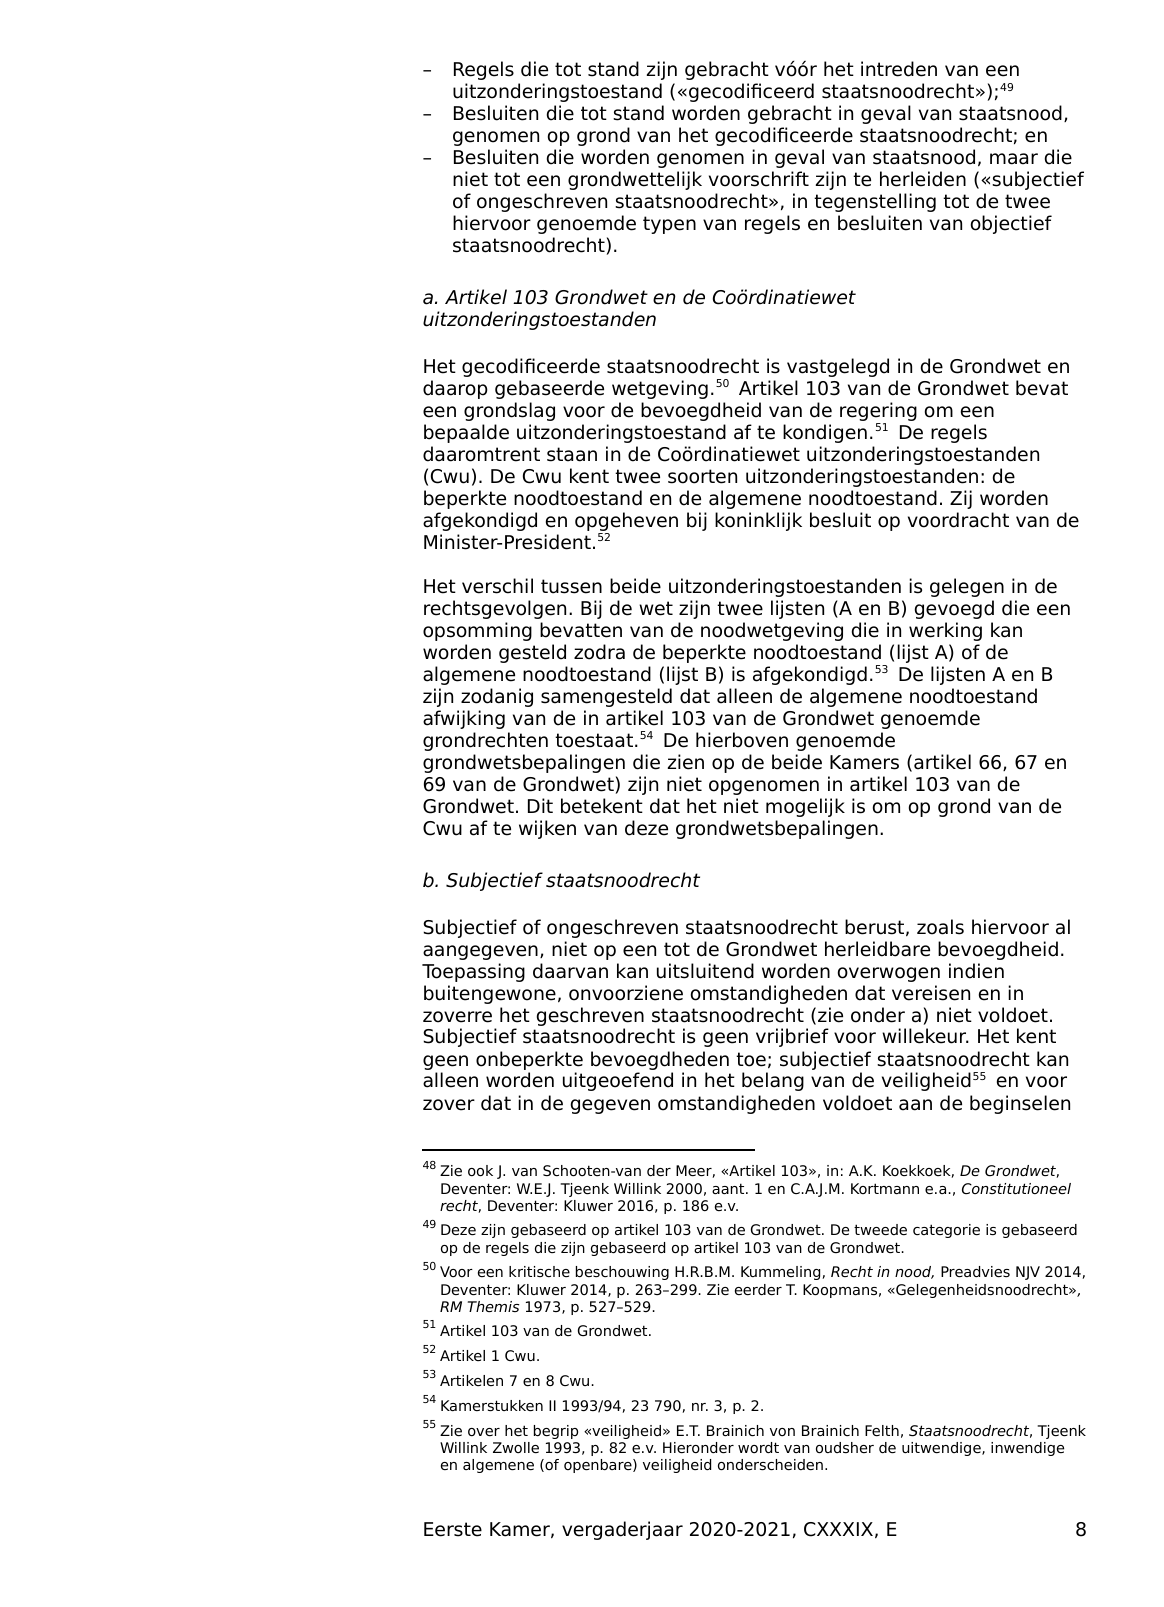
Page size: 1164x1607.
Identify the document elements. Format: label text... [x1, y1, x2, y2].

text – Besluiten die worden genomen in geval van staatsnood, maar die niet tot een grondwettelijk voorschrift zijn te herleiden («subjectief of ongeschreven staatsnoodrecht», in tegenstelling tot de twee hiervoor genoemde typen van regels en besluiten van objectief staatsnoodrecht). [422, 147, 1087, 257]
text – Besluiten die tot stand worden gebracht in geval van staatsnood, genomen op grond van het gecodificeerde staatsnoodrecht; en [422, 103, 1087, 147]
text Kamerstukken II 1993/94, 23 790, nr. 3, p. 2. [422, 1393, 1087, 1416]
text – Regels die tot stand zijn gebracht vóór het intreden van een uitzonderingstoestand («gecodificeerd staatsnoodrecht»); [422, 59, 1087, 103]
text Artikel 1 Cwu. [422, 1343, 1087, 1366]
subtitle a. Artikel 103 Grondwet en de Coördinatiewet uitzonderingstoestanden [422, 287, 1087, 331]
text Het verschil tussen beide uitzonderingstoestanden is gelegen in de rechtsgevolgen. Bij de wet zijn twee lijsten (A en B) gevoegd die een opsomming bevatten van de noodwetgeving die in werking kan worden gesteld zodra de beperkte noodtoestand (lijst A) of de algemene noodtoestand (lijst B) is afgekondigd. De lijsten A en B zijn zodanig samengesteld dat alleen de algemene noodtoestand afwijking van de in artikel 103 van de Grondwet genoemde grondrechten toestaat. De hierboven genoemde grondwetsbepalingen die zien op de beide Kamers (artikel 66, 67 en 69 van de Grondwet) zijn niet opgenomen in artikel 103 van de Grondwet. Dit betekent dat het niet mogelijk is om op grond van de Cwu af te wijken van deze grondwetsbepalingen. [422, 576, 1087, 839]
text Zie ook J. van Schooten-van der Meer, «Artikel 103», in: A.K. Koekkoek, De Grondwet, Deventer: W.E.J. Tjeenk Willink 2000, aant. 1 en C.A.J.M. Kortmann e.a., Constitutioneel recht, Deventer: Kluwer 2016, p. 186 e.v. [422, 1159, 1087, 1215]
text Voor een kritische beschouwing H.R.B.M. Kummeling, Recht in nood, Preadvies NJV 2014, Deventer: Kluwer 2014, p. 263–299. Zie eerder T. Koopmans, «Gelegenheidsnoodrecht», RM Themis 1973, p. 527–529. [422, 1260, 1087, 1316]
subtitle b. Subjectief staatsnoodrecht [422, 869, 1087, 892]
text Zie over het begrip «veiligheid» E.T. Brainich von Brainich Felth, Staatsnoodrecht, Tjeenk Willink Zwolle 1993, p. 82 e.v. Hieronder wordt van oudsher de uitwendige, inwendige en algemene (of openbare) veiligheid onderscheiden. [422, 1418, 1087, 1474]
text Artikel 103 van de Grondwet. [422, 1318, 1087, 1341]
text Subjectief of ongeschreven staatsnoodrecht berust, zoals hiervoor al aangegeven, niet op een tot de Grondwet herleidbare bevoegdheid. Toepassing daarvan kan uitsluitend worden overwogen indien buitengewone, onvoorziene omstandigheden dat vereisen en in zoverre het geschreven staatsnoodrecht (zie onder a) niet voldoet. Subjectief staatsnoodrecht is geen vrijbrief voor willekeur. Het kent geen onbeperkte bevoegdheden toe; subjectief staatsnoodrecht kan alleen worden uitgeoefend in het belang van de veiligheid en voor zover dat in de gegeven omstandigheden voldoet aan de beginselen [422, 917, 1087, 1114]
text Artikelen 7 en 8 Cwu. [422, 1368, 1087, 1391]
text Deze zijn gebaseerd op artikel 103 van de Grondwet. De tweede categorie is gebaseerd op de regels die zijn gebaseerd op artikel 103 van de Grondwet. [422, 1218, 1087, 1257]
text Het gecodificeerde staatsnoodrecht is vastgelegd in de Grondwet en daarop gebaseerde wetgeving. Artikel 103 van de Grondwet bevat een grondslag voor de bevoegdheid van de regering om een bepaalde uitzonderingstoestand af te kondigen. De regels daaromtrent staan in de Coördinatiewet uitzonderingstoestanden (Cwu). De Cwu kent twee soorten uitzonderingstoestanden: de beperkte noodtoestand en de algemene noodtoestand. Zij worden afgekondigd en opgeheven bij koninklijk besluit op voordracht van de Minister-President. [422, 356, 1087, 554]
